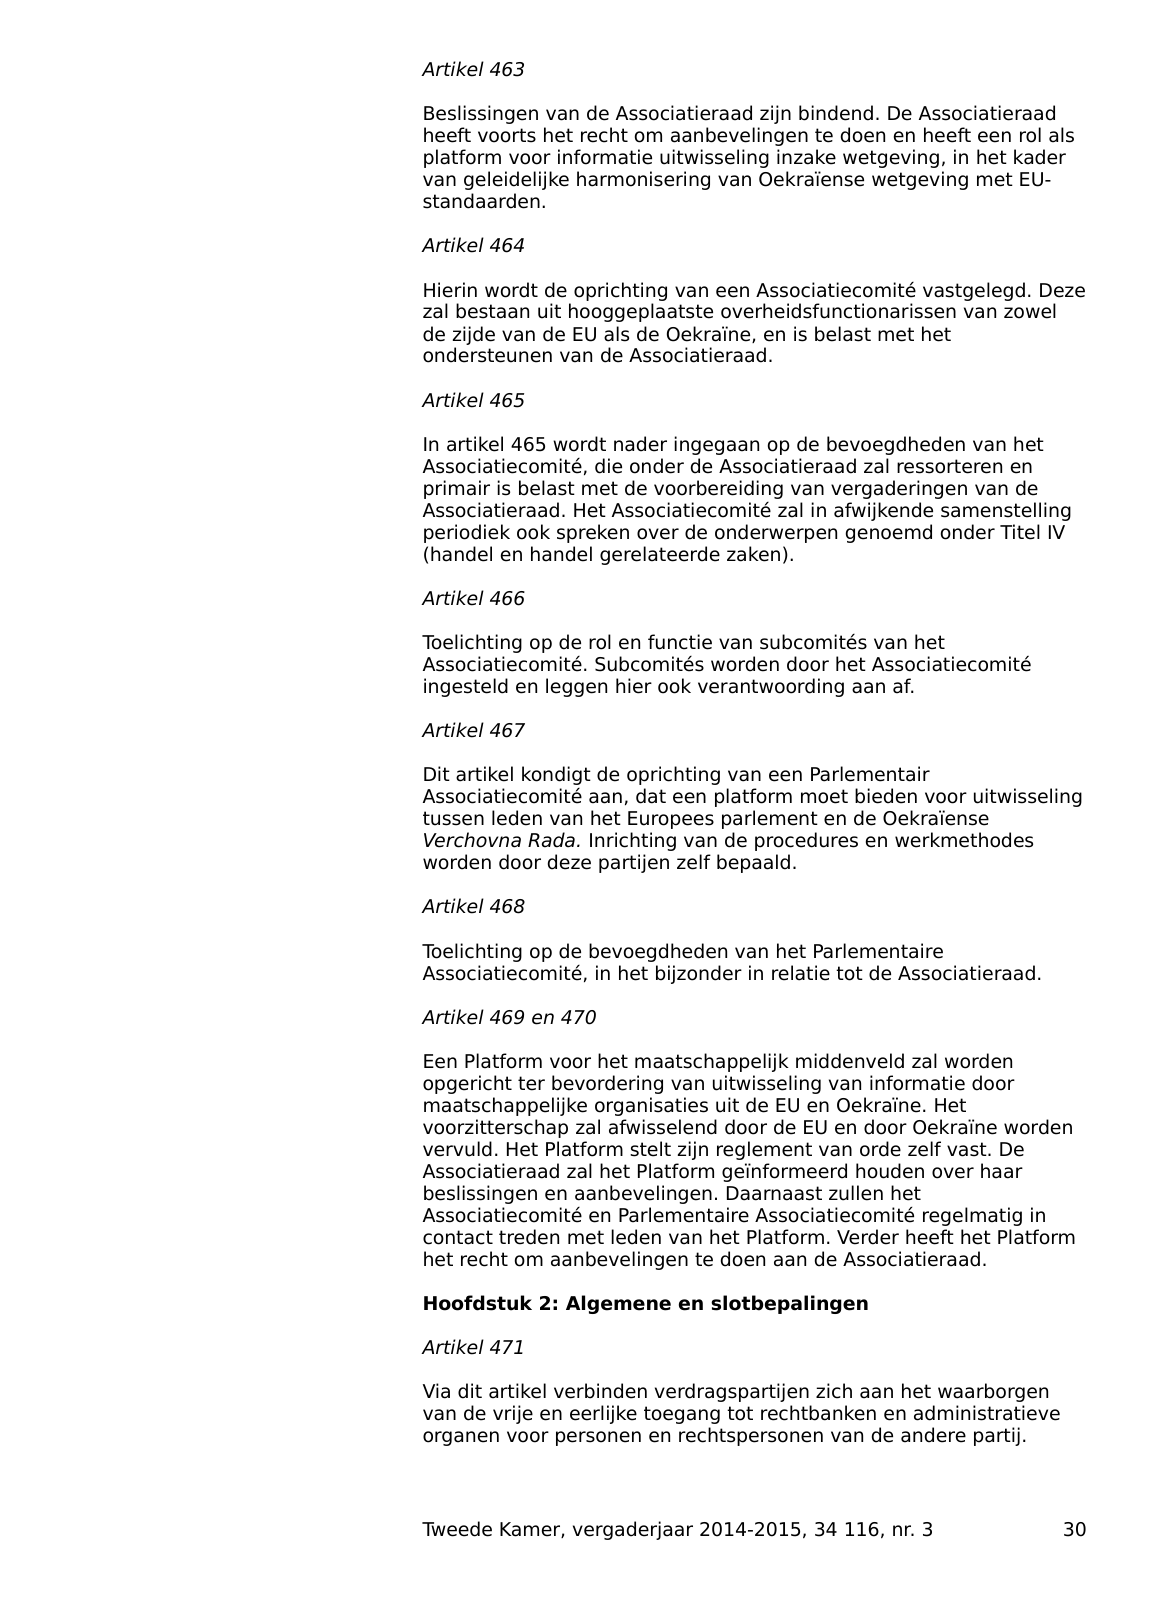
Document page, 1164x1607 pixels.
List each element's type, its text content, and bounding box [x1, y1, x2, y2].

subtitle Artikel 466 [422, 588, 1087, 610]
subtitle Hoofdstuk 2: Algemene en slotbepalingen [422, 1293, 1087, 1315]
subtitle Artikel 465 [422, 389, 1087, 412]
subtitle Artikel 468 [422, 896, 1087, 918]
subtitle Artikel 467 [422, 720, 1087, 742]
subtitle Artikel 464 [422, 235, 1087, 257]
text Hierin wordt de oprichting van een Associatiecomité vastgelegd. Deze zal bestaan uit hooggeplaatste overheidsfunctionarissen van zowel de zijde van de EU als de Oekraïne, en is belast met het ondersteunen van de Associatieraad. [422, 279, 1087, 367]
text Via dit artikel verbinden verdragspartijen zich aan het waarborgen van de vrije en eerlijke toegang tot rechtbanken en administratieve organen voor personen en rechtspersonen van de andere partij. [422, 1381, 1087, 1447]
subtitle Artikel 463 [422, 59, 1087, 81]
text Toelichting op de rol en functie van subcomités van het Associatiecomité. Subcomités worden door het Associatiecomité ingesteld en leggen hier ook verantwoording aan af. [422, 632, 1087, 698]
text In artikel 465 wordt nader ingegaan op de bevoegdheden van het Associatiecomité, die onder de Associatieraad zal ressorteren en primair is belast met de voorbereiding van vergaderingen van de Associatieraad. Het Associatiecomité zal in afwijkende samenstelling periodiek ook spreken over de onderwerpen genoemd onder Titel IV (handel en handel gerelateerde zaken). [422, 434, 1087, 566]
subtitle Artikel 469 en 470 [422, 1007, 1087, 1029]
text Een Platform voor het maatschappelijk middenveld zal worden opgericht ter bevordering van uitwisseling van informatie door maatschappelijke organisaties uit de EU en Oekraïne. Het voorzitterschap zal afwisselend door de EU en door Oekraïne worden vervuld. Het Platform stelt zijn reglement van orde zelf vast. De Associatieraad zal het Platform geïnformeerd houden over haar beslissingen en aanbevelingen. Daarnaast zullen het Associatiecomité en Parlementaire Associatiecomité regelmatig in contact treden met leden van het Platform. Verder heeft het Platform het recht om aanbevelingen te doen aan de Associatieraad. [422, 1051, 1087, 1271]
text Beslissingen van de Associatieraad zijn bindend. De Associatieraad heeft voorts het recht om aanbevelingen te doen en heeft een rol als platform voor informatie uitwisseling inzake wetgeving, in het kader van geleidelijke harmonisering van Oekraïense wetgeving met EU-standaarden. [422, 103, 1087, 213]
text Toelichting op de bevoegdheden van het Parlementaire Associatiecomité, in het bijzonder in relatie tot de Associatieraad. [422, 941, 1087, 984]
text Dit artikel kondigt de oprichting van een Parlementair Associatiecomité aan, dat een platform moet bieden voor uitwisseling tussen leden van het Europees parlement en de Oekraïense Verchovna Rada. Inrichting van de procedures en werkmethodes worden door deze partijen zelf bepaald. [422, 764, 1087, 874]
subtitle Artikel 471 [422, 1337, 1087, 1359]
